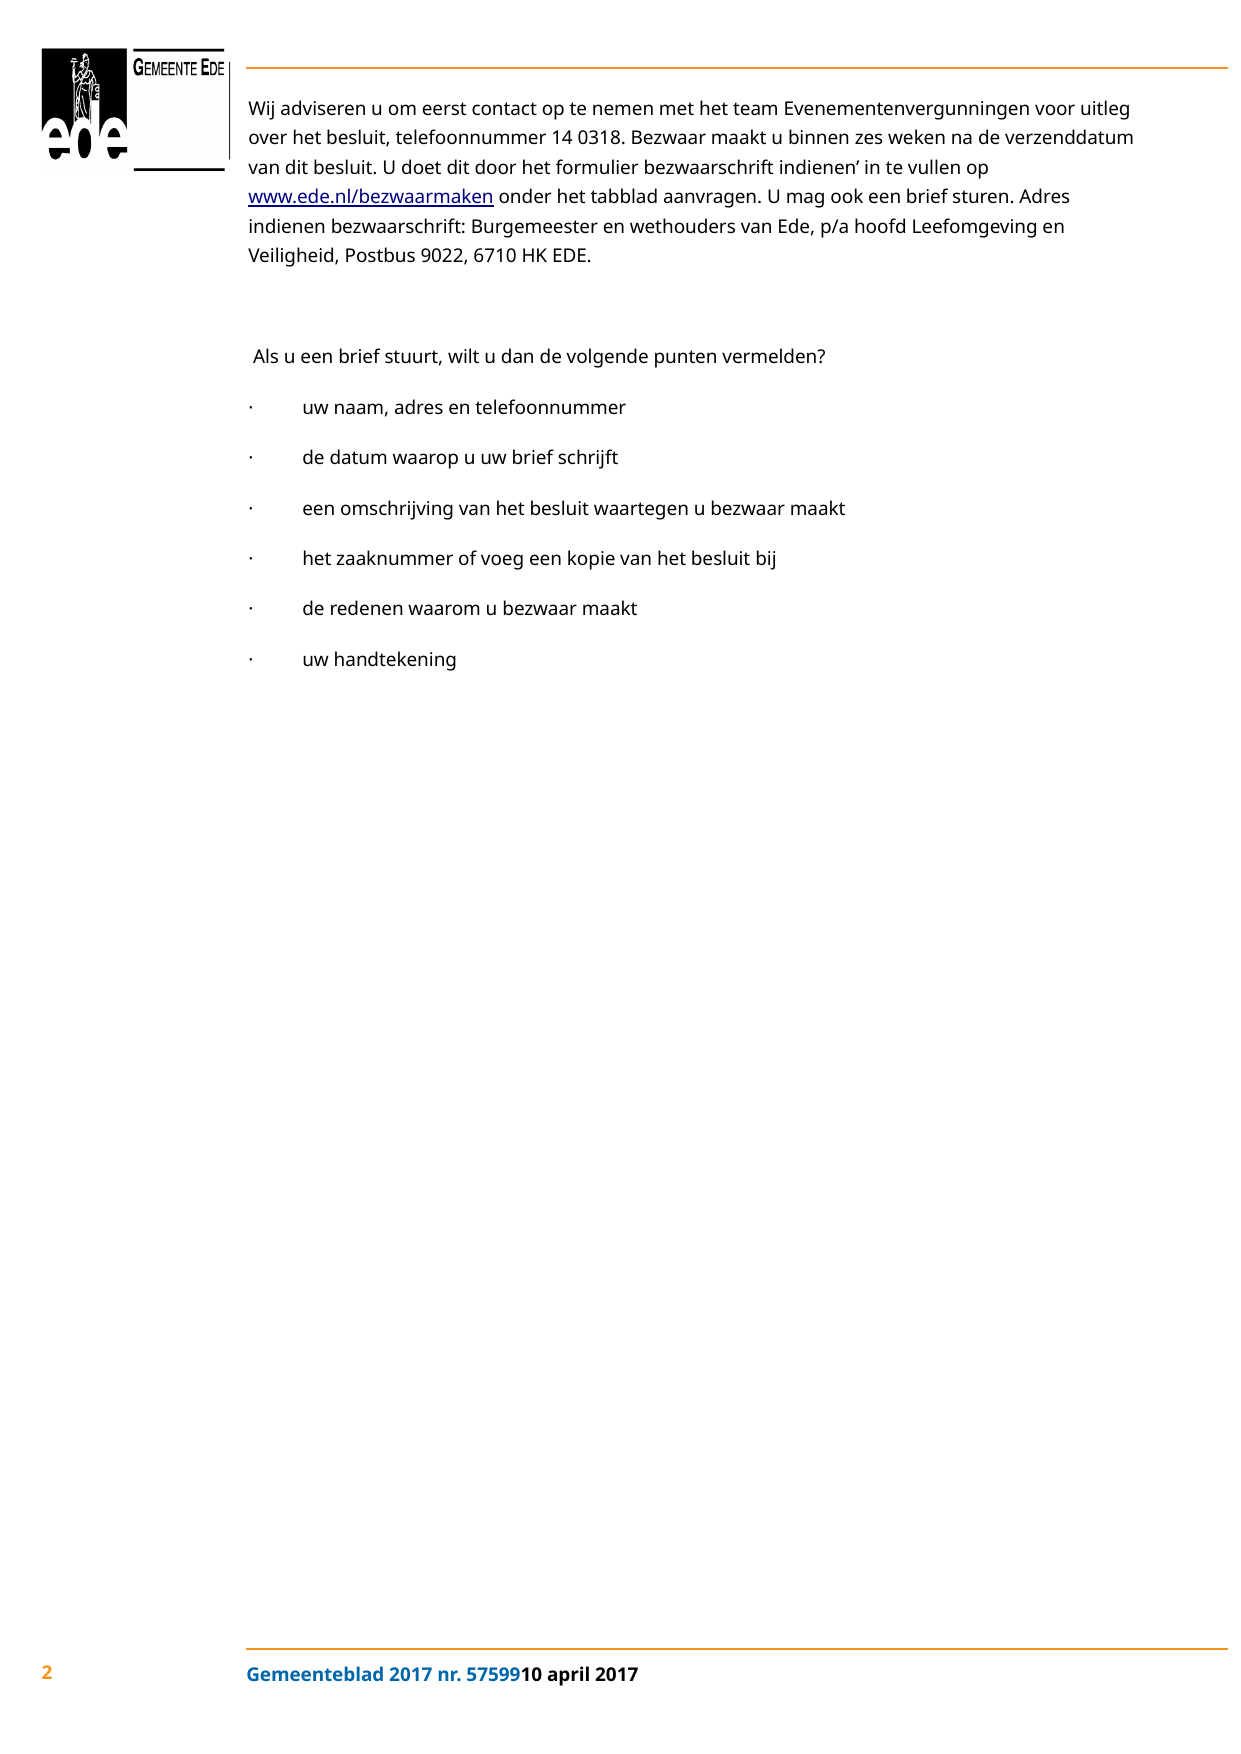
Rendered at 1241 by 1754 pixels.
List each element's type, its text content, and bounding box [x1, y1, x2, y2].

text · de redenen waarom u bezwaar maakt [248, 596, 1152, 621]
text · uw handtekening [248, 646, 1152, 672]
text · het zaaknummer of voeg een kopie van het besluit bij [248, 545, 1152, 571]
text Als u een brief stuurt, wilt u dan de volgende punten vermelden? [248, 343, 1152, 369]
text · de datum waarop u uw brief schrijft [248, 444, 1152, 470]
text · uw naam, adres en telefoonnummer [248, 394, 1152, 420]
text · een omschrijving van het besluit waartegen u bezwaar maakt [248, 495, 1152, 521]
picture [41, 47, 231, 172]
text Wij adviseren u om eerst contact op te nemen met het team Evenementenvergunningen voor uitleg over het besluit, telefoonnummer 14 0318. Bezwaar maakt u binnen zes weken na de verzenddatum van dit besluit. U doet dit door het formulier bezwaarschrift indienen’ in te vullen op www.ede.nl/bezwaarmaken onder het tabblad aanvragen. U mag ook een brief sturen. Adres indienen bezwaarschrift: Burgemeester en wethouders van Ede, p/a hoofd Leefomgeving en Veiligheid, Postbus 9022, 6710 HK EDE. [248, 95, 1152, 268]
